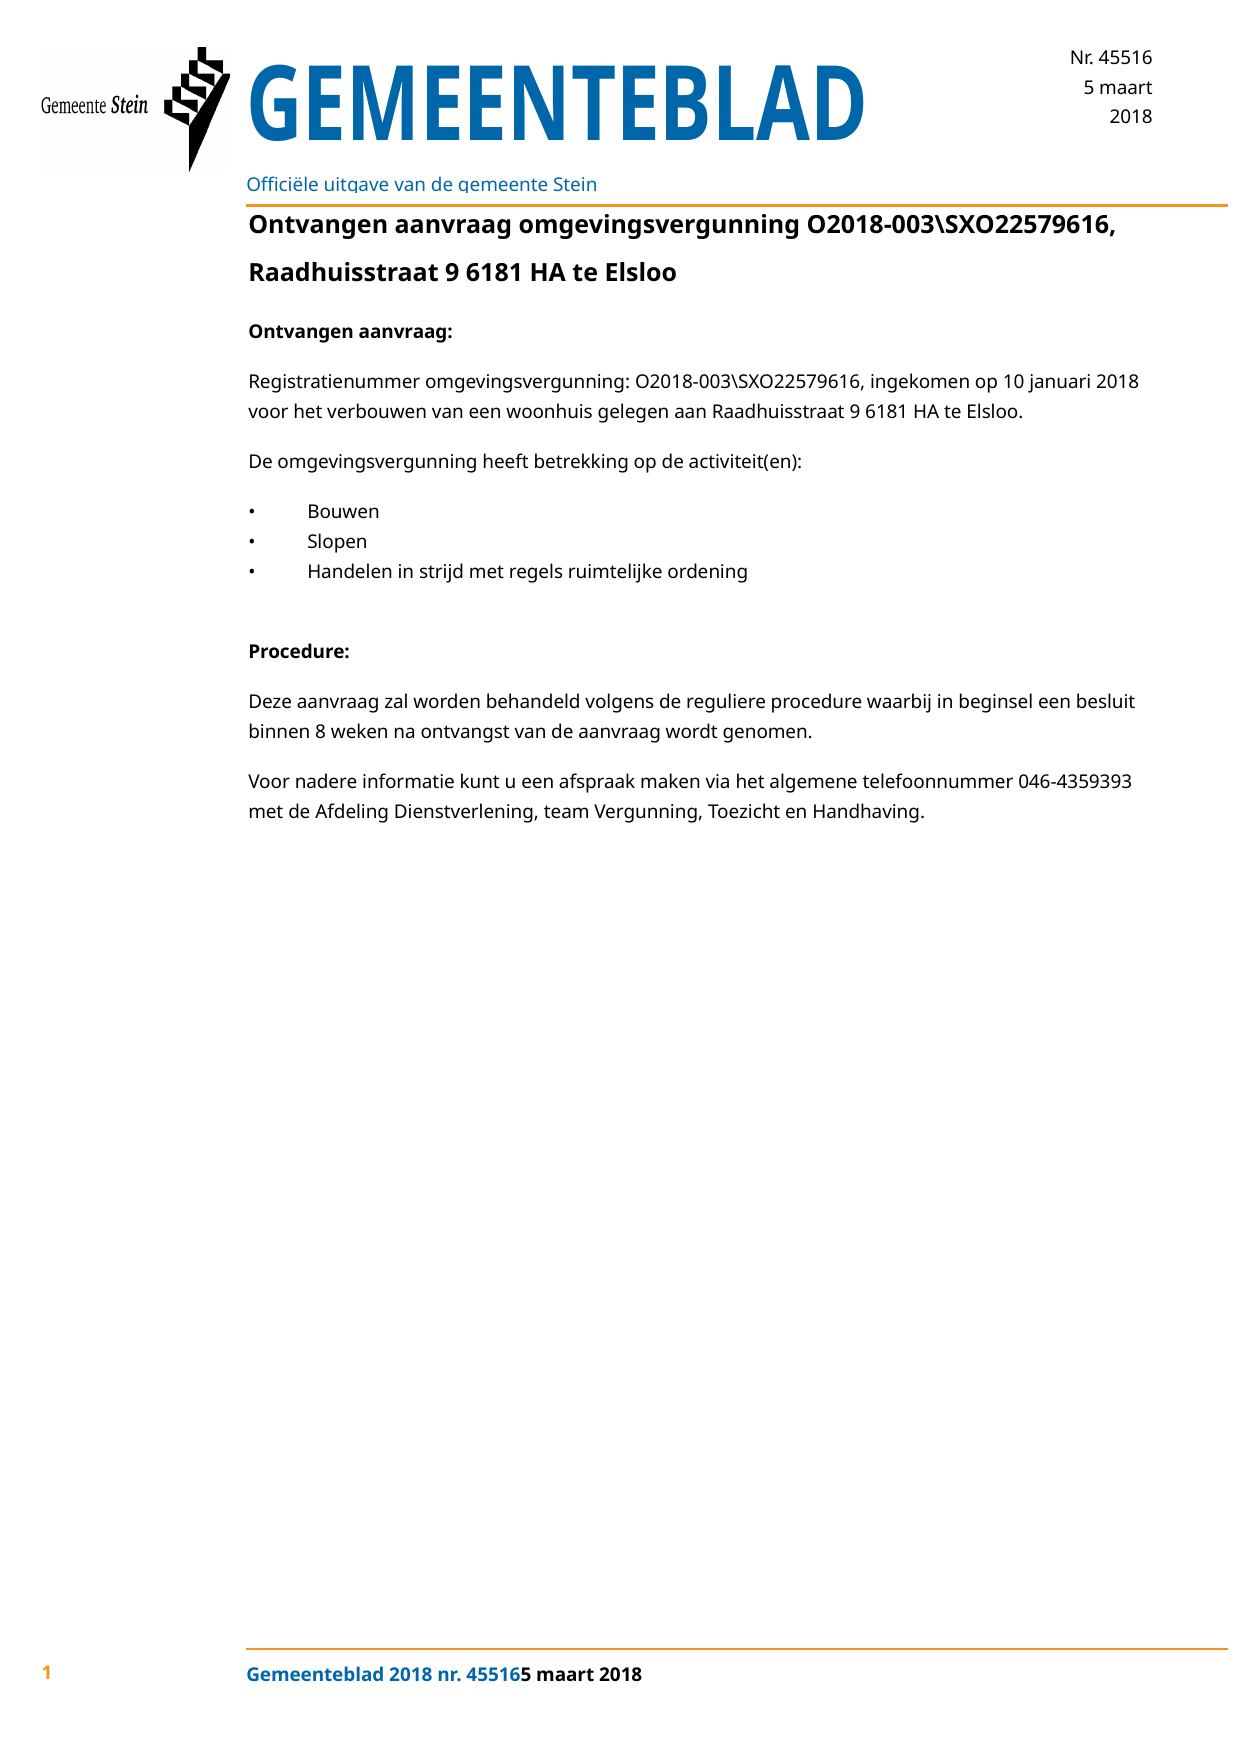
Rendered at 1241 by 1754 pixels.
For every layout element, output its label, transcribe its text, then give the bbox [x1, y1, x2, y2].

text Deze aanvraag zal worden behandeld volgens de reguliere procedure waarbij in beginsel een besluit binnen 8 weken na ontvangst van de aanvraag wordt genomen. [248, 688, 1152, 744]
text Ontvangen aanvraag omgevingsvergunning O2018-003\SXO22579616, Raadhuisstraat 9 6181 HA te Elsloo [248, 207, 1152, 288]
list Bouwen [248, 499, 1152, 524]
text Voor nadere informatie kunt u een afspraak maken via het algemene telefoonnummer 046-4359393 met de Afdeling Dienstverlening, team Vergunning, Toezicht en Handhaving. [248, 768, 1152, 824]
list Handelen in strijd met regels ruimtelijke ordening [248, 558, 1152, 584]
picture [41, 47, 231, 172]
text Registratienummer omgevingsvergunning: O2018-003\SXO22579616, ingekomen op 10 januari 2018 voor het verbouwen van een woonhuis gelegen aan Raadhuisstraat 9 6181 HA te Elsloo. [248, 368, 1152, 424]
text Ontvangen aanvraag: [248, 318, 1152, 344]
text Procedure: [248, 638, 1152, 664]
list Slopen [248, 528, 1152, 554]
text De omgevingsvergunning heeft betrekking op de activiteit(en): [248, 448, 1152, 474]
